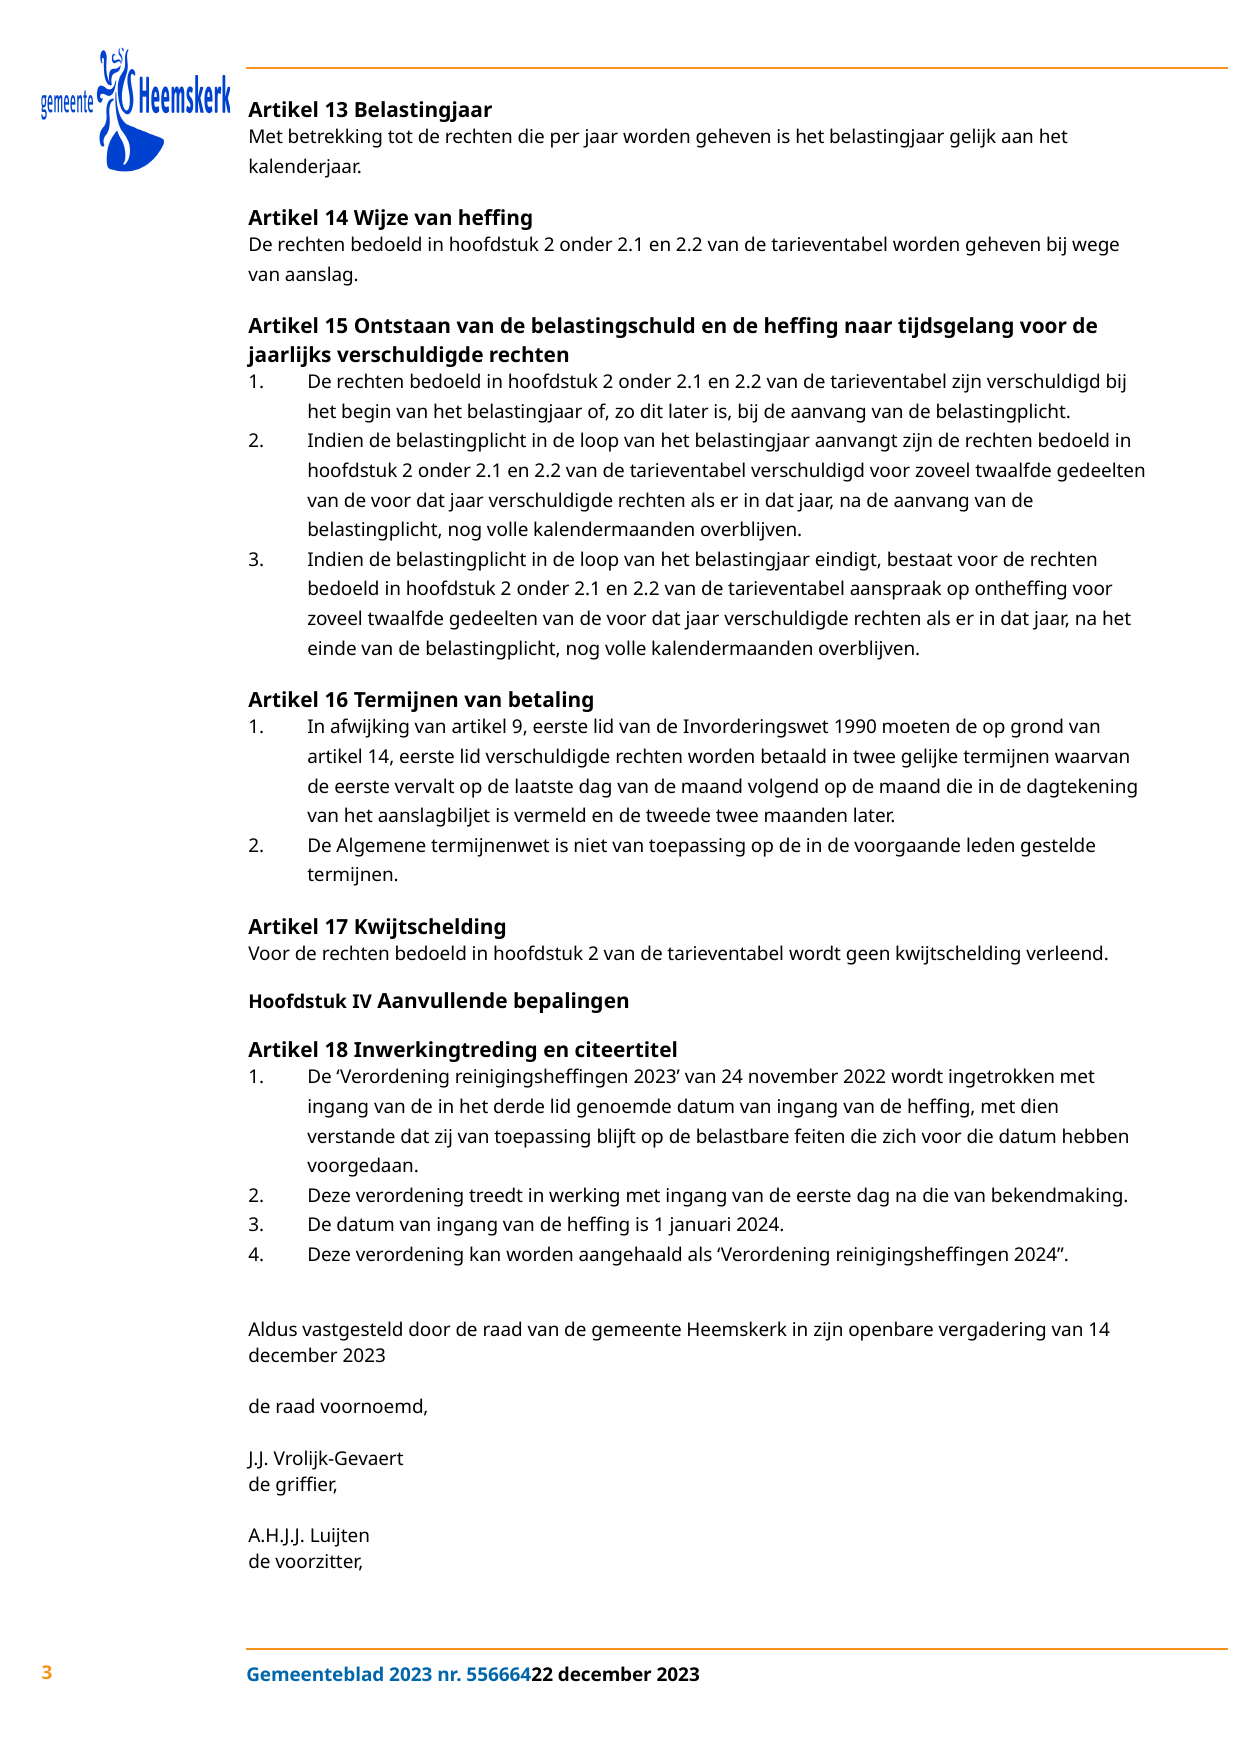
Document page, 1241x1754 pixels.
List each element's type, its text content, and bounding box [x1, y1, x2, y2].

text Artikel 13 Belastingjaar [248, 95, 1152, 123]
list De rechten bedoeld in hoofdstuk 2 onder 2.1 en 2.2 van de tarieventabel zijn verschuldigd bij het begin van het belastingjaar of, zo dit later is, bij de aanvang van de belastingplicht. [248, 368, 1152, 424]
list De datum van ingang van de heffing is 1 januari 2024. [248, 1212, 1152, 1237]
text J.J. Vrolijk-Gevaert [248, 1445, 1152, 1471]
list De ‘Verordening reinigingsheffingen 2023’ van 24 november 2022 wordt ingetrokken met ingang van de in het derde lid genoemde datum van ingang van de heffing, met dien verstande dat zij van toepassing blijft op de belastbare feiten die zich voor die datum hebben voorgedaan. [248, 1064, 1152, 1178]
text A.H.J.J. Luijten [248, 1522, 1152, 1548]
text de griffier, [248, 1471, 1152, 1497]
text de raad voornoemd, [248, 1394, 1152, 1419]
list In afwijking van artikel 9, eerste lid van de Invorderingswet 1990 moeten de op grond van artikel 14, eerste lid verschuldigde rechten worden betaald in twee gelijke termijnen waarvan de eerste vervalt op de laatste dag van de maand volgend op de maand die in de dagtekening van het aanslagbiljet is vermeld en de tweede twee maanden later. [248, 714, 1152, 828]
text Voor de rechten bedoeld in hoofdstuk 2 van de tarieventabel wordt geen kwijtschelding verleend. [248, 940, 1152, 966]
text De rechten bedoeld in hoofdstuk 2 onder 2.1 en 2.2 van de tarieventabel worden geheven bij wege van aanslag. [248, 232, 1152, 287]
list Indien de belastingplicht in de loop van het belastingjaar aanvangt zijn de rechten bedoeld in hoofdstuk 2 onder 2.1 en 2.2 van de tarieventabel verschuldigd voor zoveel twaalfde gedeelten van de voor dat jaar verschuldigde rechten als er in dat jaar, na de aanvang van de belastingplicht, nog volle kalendermaanden overblijven. [248, 428, 1152, 542]
list Deze verordening kan worden aangehaald als ‘Verordening reinigingsheffingen 2024”. [248, 1241, 1152, 1267]
text Artikel 14 Wijze van heffing [248, 203, 1152, 232]
list Deze verordening treedt in werking met ingang van de eerste dag na die van bekendmaking. [248, 1182, 1152, 1208]
list Indien de belastingplicht in de loop van het belastingjaar eindigt, bestaat voor de rechten bedoeld in hoofdstuk 2 onder 2.1 en 2.2 van de tarieventabel aanspraak op ontheffing voor zoveel twaalfde gedeelten van de voor dat jaar verschuldigde rechten als er in dat jaar, na het einde van de belastingplicht, nog volle kalendermaanden overblijven. [248, 546, 1152, 661]
picture [41, 47, 231, 172]
text Artikel 15 Ontstaan van de belastingschuld en de heffing naar tijdsgelang voor de jaarlijks verschuldigde rechten [248, 312, 1152, 368]
text Aldus vastgesteld door de raad van de gemeente Heemskerk in zijn openbare vergadering van 14 december 2023 [248, 1316, 1152, 1368]
text Artikel 18 Inwerkingtreding en citeertitel [248, 1035, 1152, 1064]
text Artikel 17 Kwijtschelding [248, 912, 1152, 940]
text Met betrekking tot de rechten die per jaar worden geheven is het belastingjaar gelijk aan het kalenderjaar. [248, 123, 1152, 178]
text de voorzitter, [248, 1548, 1152, 1574]
text Artikel 16 Termijnen van betaling [248, 685, 1152, 714]
list De Algemene termijnenwet is niet van toepassing op de in de voorgaande leden gestelde termijnen. [248, 832, 1152, 887]
text Hoofdstuk IV Aanvullende bepalingen [248, 986, 1152, 1014]
